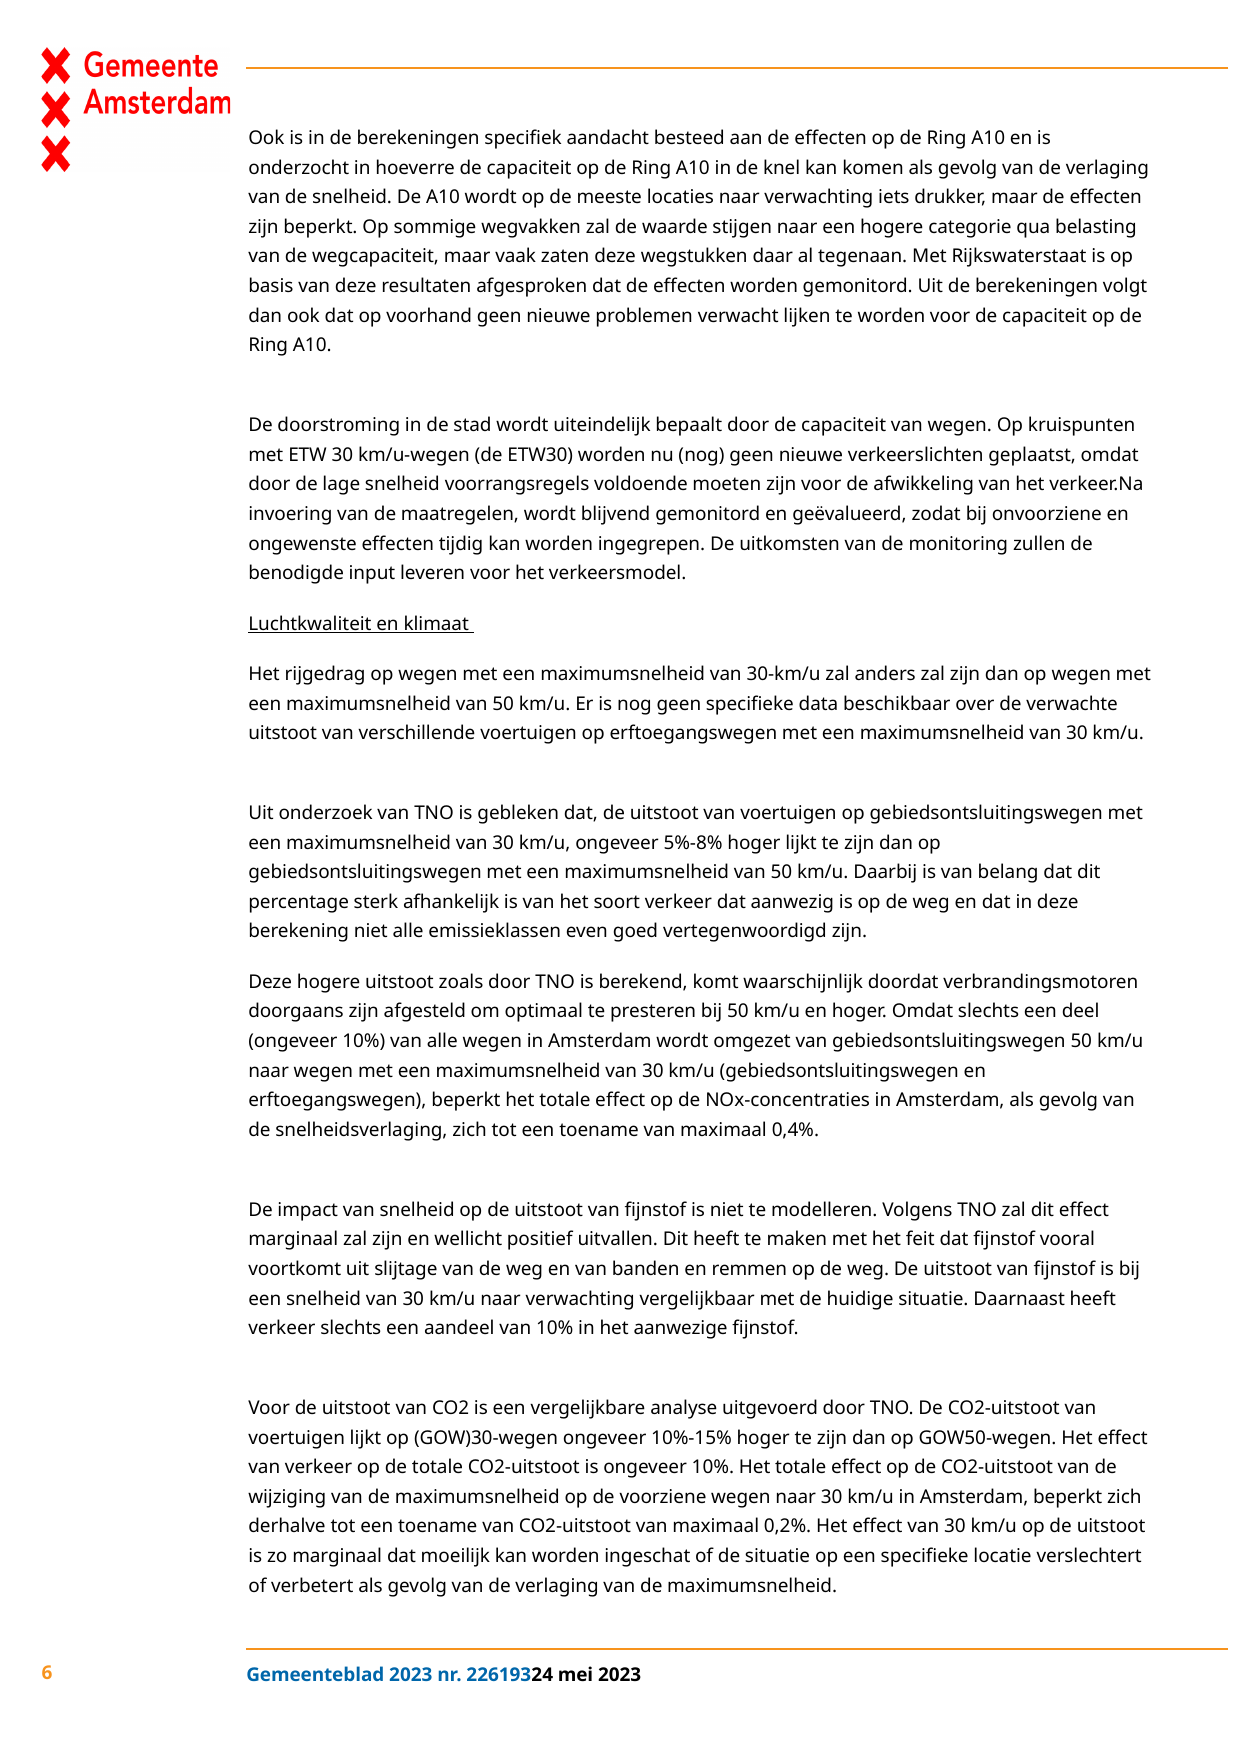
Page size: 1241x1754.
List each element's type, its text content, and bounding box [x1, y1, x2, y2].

text De doorstroming in de stad wordt uiteindelijk bepaalt door de capaciteit van wegen. Op kruispunten met ETW 30 km/u-wegen (de ETW30) worden nu (nog) geen nieuwe verkeerslichten geplaatst, omdat door de lage snelheid voorrangsregels voldoende moeten zijn voor de afwikkeling van het verkeer.Na invoering van de maatregelen, wordt blijvend gemonitord en geëvalueerd, zodat bij onvoorziene en ongewenste effecten tijdig kan worden ingegrepen. De uitkomsten van de monitoring zullen de benodigde input leveren voor het verkeersmodel. [248, 411, 1152, 585]
picture [41, 47, 231, 172]
text Ook is in de berekeningen specifiek aandacht besteed aan de effecten op de Ring A10 en is onderzocht in hoeverre de capaciteit op de Ring A10 in de knel kan komen als gevolg van de verlaging van de snelheid. De A10 wordt op de meeste locaties naar verwachting iets drukker, maar de effecten zijn beperkt. Op sommige wegvakken zal de waarde stijgen naar een hogere categorie qua belasting van de wegcapaciteit, maar vaak zaten deze wegstukken daar al tegenaan. Met Rijkswaterstaat is op basis van deze resultaten afgesproken dat de effecten worden gemonitord. Uit de berekeningen volgt dan ook dat op voorhand geen nieuwe problemen verwacht lijken te worden voor de capaciteit op de Ring A10. [248, 124, 1152, 357]
text Deze hogere uitstoot zoals door TNO is berekend, komt waarschijnlijk doordat verbrandingsmotoren doorgaans zijn afgesteld om optimaal te presteren bij 50 km/u en hoger. Omdat slechts een deel (ongeveer 10%) van alle wegen in Amsterdam wordt omgezet van gebiedsontsluitingswegen 50 km/u naar wegen met een maximumsnelheid van 30 km/u (gebiedsontsluitingswegen en erftoegangswegen), beperkt het totale effect op de NOx-concentraties in Amsterdam, als gevolg van de snelheidsverlaging, zich tot een toename van maximaal 0,4%. [248, 968, 1152, 1142]
text Luchtkwaliteit en klimaat [248, 610, 1152, 636]
text De impact van snelheid op de uitstoot van fijnstof is niet te modelleren. Volgens TNO zal dit effect marginaal zal zijn en wellicht positief uitvallen. Dit heeft te maken met het feit dat fijnstof vooral voortkomt uit slijtage van de weg en van banden en remmen op de weg. De uitstoot van fijnstof is bij een snelheid van 30 km/u naar verwachting vergelijkbaar met de huidige situatie. Daarnaast heeft verkeer slechts een aandeel van 10% in het aanwezige fijnstof. [248, 1196, 1152, 1340]
text Het rijgedrag op wegen met een maximumsnelheid van 30-km/u zal anders zal zijn dan op wegen met een maximumsnelheid van 50 km/u. Er is nog geen specifieke data beschikbaar over de verwachte uitstoot van verschillende voertuigen op erftoegangswegen met een maximumsnelheid van 30 km/u. [248, 660, 1152, 745]
text Uit onderzoek van TNO is gebleken dat, de uitstoot van voertuigen op gebiedsontsluitingswegen met een maximumsnelheid van 30 km/u, ongeveer 5%-8% hoger lijkt te zijn dan op gebiedsontsluitingswegen met een maximumsnelheid van 50 km/u. Daarbij is van belang dat dit percentage sterk afhankelijk is van het soort verkeer dat aanwezig is op de weg en dat in deze berekening niet alle emissieklassen even goed vertegenwoordigd zijn. [248, 799, 1152, 943]
text Voor de uitstoot van CO2 is een vergelijkbare analyse uitgevoerd door TNO. De CO2-uitstoot van voertuigen lijkt op (GOW)30-wegen ongeveer 10%-15% hoger te zijn dan op GOW50-wegen. Het effect van verkeer op de totale CO2-uitstoot is ongeveer 10%. Het totale effect op de CO2-uitstoot van de wijziging van de maximumsnelheid op de voorziene wegen naar 30 km/u in Amsterdam, beperkt zich derhalve tot een toename van CO2-uitstoot van maximaal 0,2%. Het effect van 30 km/u op de uitstoot is zo marginaal dat moeilijk kan worden ingeschat of de situatie op een specifieke locatie verslechtert of verbetert als gevolg van de verlaging van de maximumsnelheid. [248, 1394, 1152, 1598]
